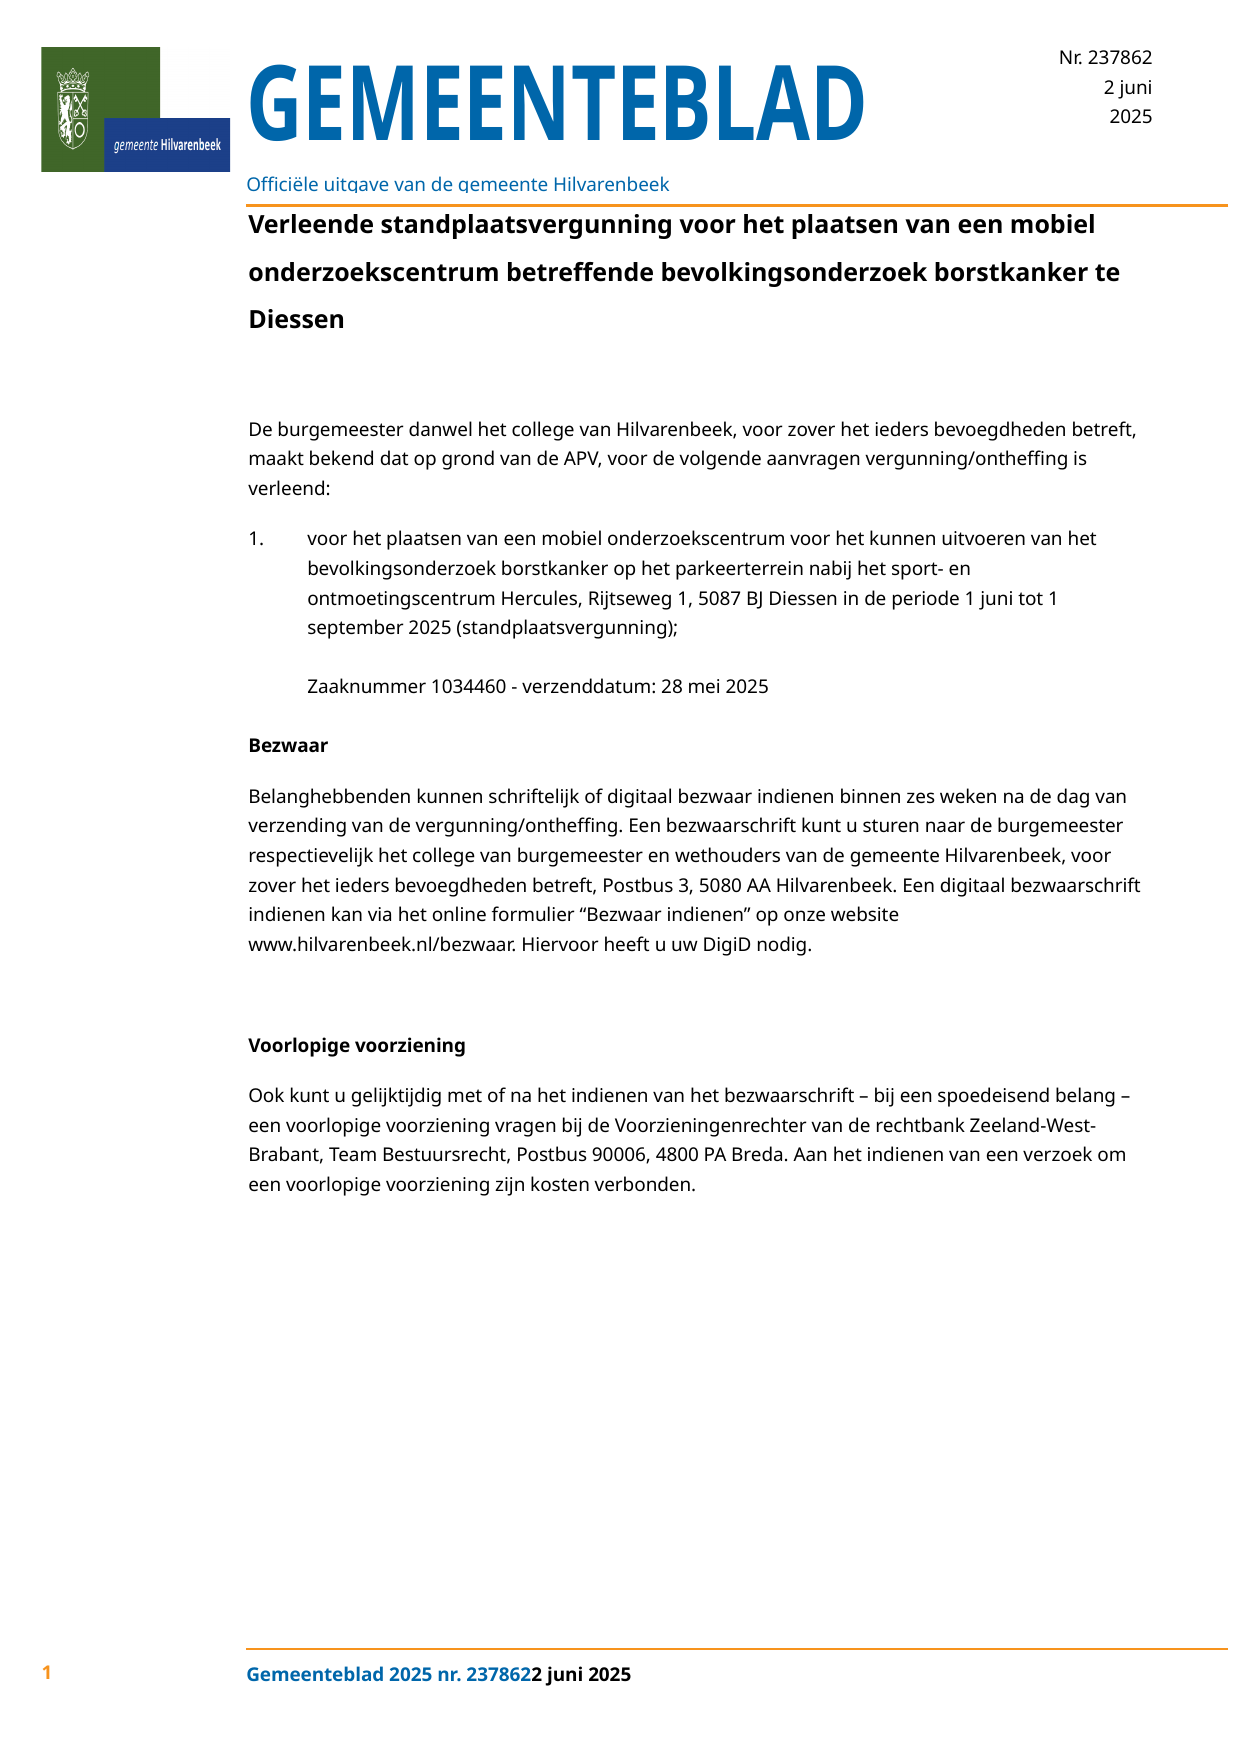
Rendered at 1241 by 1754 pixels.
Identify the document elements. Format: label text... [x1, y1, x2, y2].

text Voorlopige voorziening [248, 1032, 1152, 1057]
text Verleende standplaatsvergunning voor het plaatsen van een mobiel onderzoekscentrum betreffende bevolkingsonderzoek borstkanker te Diessen [248, 207, 1152, 336]
text Bezwaar [248, 733, 1152, 758]
text Belanghebbenden kunnen schriftelijk of digitaal bezwaar indienen binnen zes weken na de dag van verzending van de vergunning/ontheffing. Een bezwaarschrift kunt u sturen naar de burgemeester respectievelijk het college van burgemeester en wethouders van de gemeente Hilvarenbeek, voor zover het ieders bevoegdheden betreft, Postbus 3, 5080 AA Hilvarenbeek. Een digitaal bezwaarschrift indienen kan via het online formulier “Bezwaar indienen” op onze website www.hilvarenbeek.nl/bezwaar. Hiervoor heeft u uw DigiD nodig. [248, 783, 1152, 957]
list Zaaknummer 1034460 - verzenddatum: 28 mei 2025 [248, 673, 1152, 699]
list voor het plaatsen van een mobiel onderzoekscentrum voor het kunnen uitvoeren van het bevolkingsonderzoek borstkanker op het parkeerterrein nabij het sport- en ontmoetingscentrum Hercules, Rijtseweg 1, 5087 BJ Diessen in de periode 1 juni tot 1 september 2025 (standplaatsvergunning); [248, 526, 1152, 640]
text Ook kunt u gelijktijdig met of na het indienen van het bezwaarschrift – bij een spoedeisend belang – een voorlopige voorziening vragen bij de Voorzieningenrechter van de rechtbank Zeeland-West-Brabant, Team Bestuursrecht, Postbus 90006, 4800 PA Breda. Aan het indienen van een verzoek om een voorlopige voorziening zijn kosten verbonden. [248, 1082, 1152, 1197]
picture [41, 47, 231, 172]
text De burgemeester danwel het college van Hilvarenbeek, voor zover het ieders bevoegdheden betreft, maakt bekend dat op grond van de APV, voor de volgende aanvragen vergunning/ontheffing is verleend: [248, 416, 1152, 501]
